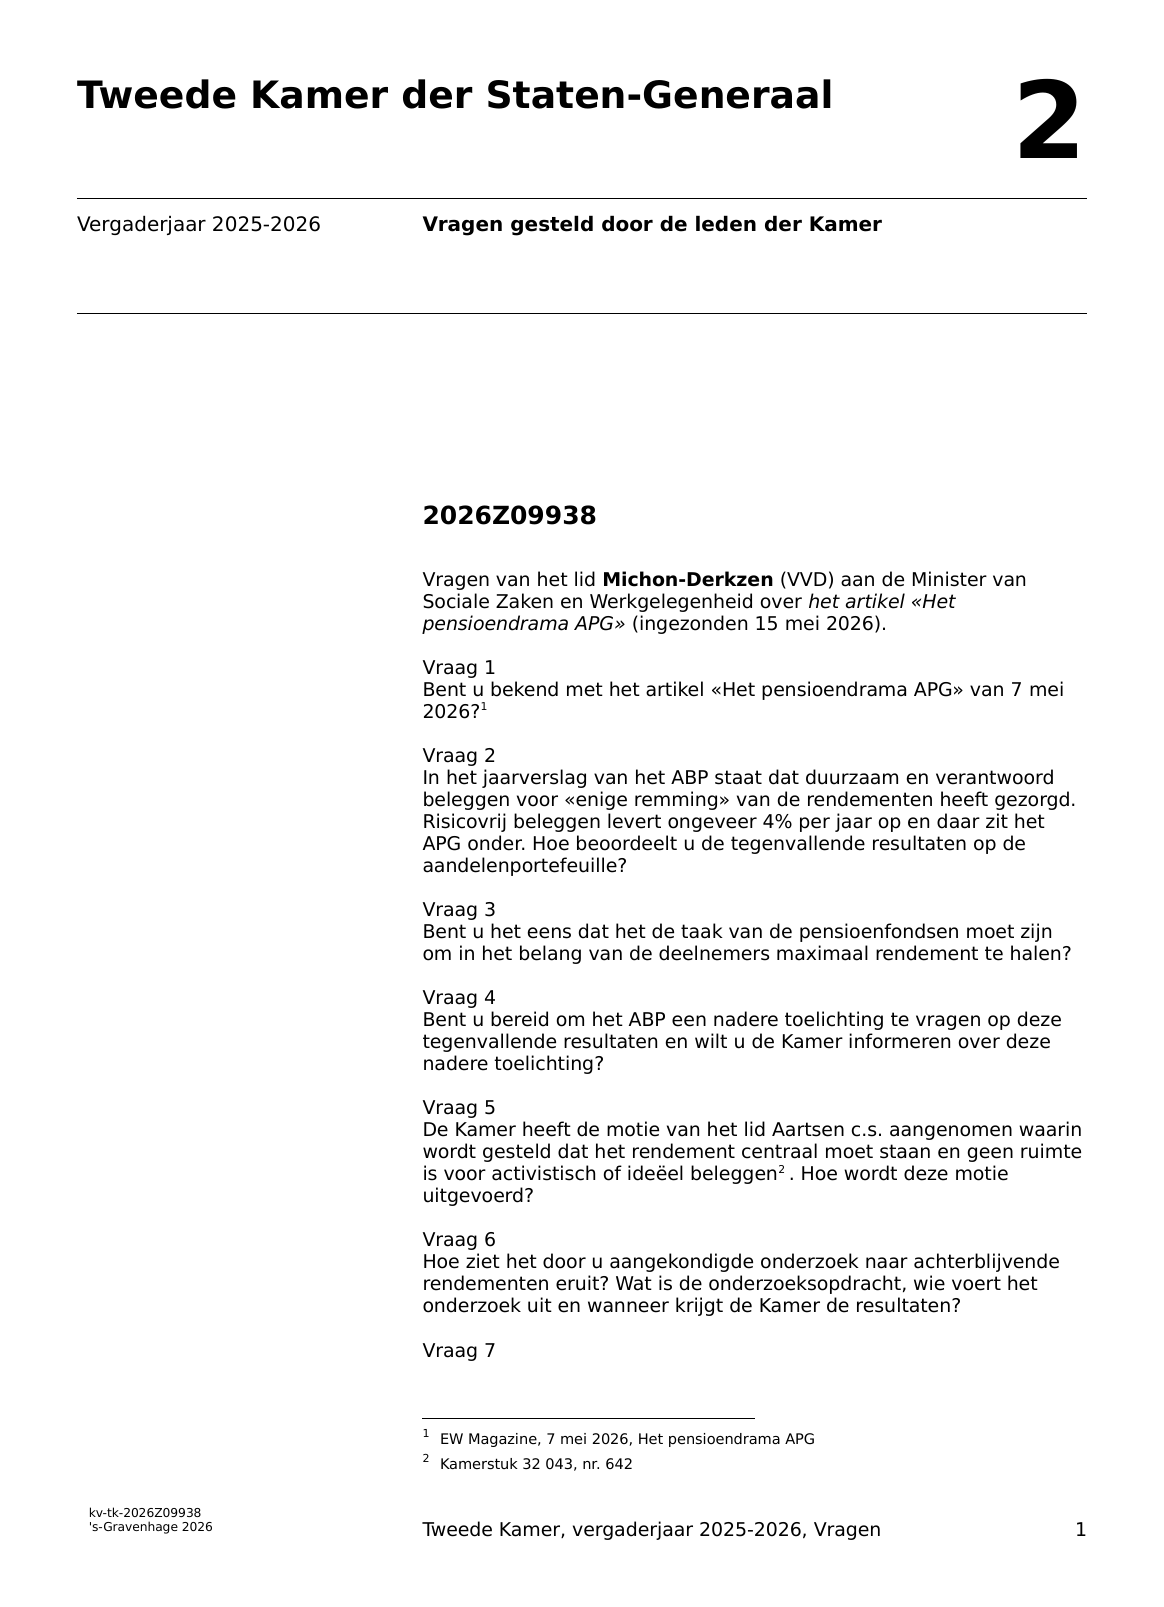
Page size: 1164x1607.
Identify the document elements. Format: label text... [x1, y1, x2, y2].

table_header Tweede Kamer der Staten-Generaal [77, 59, 886, 198]
table_header 2 [886, 59, 1087, 198]
text Vraag 4 [422, 987, 1087, 1009]
text Bent u bekend met het artikel «Het pensioendrama APG» van 7 mei 2026? [422, 679, 1087, 723]
text 's-Gravenhage 2026 [88, 1520, 323, 1534]
text Hoe ziet het door u aangekondigde onderzoek naar achterblijvende rendementen eruit? Wat is de onderzoeksopdracht, wie voert het onderzoek uit en wanneer krijgt de Kamer de resultaten? [422, 1251, 1087, 1317]
text kv-tk-2026Z09938 [88, 1506, 323, 1520]
text Vraag 3 [422, 899, 1087, 921]
text Bent u het eens dat het de taak van de pensioenfondsen moet zijn om in het belang van de deelnemers maximaal rendement te halen? [422, 921, 1087, 965]
text Vraag 5 [422, 1097, 1087, 1119]
table_cell Vergaderjaar 2025-2026 [77, 199, 422, 313]
text Bent u bereid om het ABP een nadere toelichting te vragen op deze tegenvallende resultaten en wilt u de Kamer informeren over deze nadere toelichting? [422, 1009, 1087, 1075]
text Vragen van het lid Michon-Derkzen (VVD) aan de Minister van Sociale Zaken en Werkgelegenheid over het artikel «Het pensioendrama APG» (ingezonden 15 mei 2026). [422, 569, 1087, 635]
text In het jaarverslag van het ABP staat dat duurzaam en verantwoord beleggen voor «enige remming» van de rendementen heeft gezorgd. Risicovrij beleggen levert ongeveer 4% per jaar op en daar zit het APG onder. Hoe beoordeelt u de tegenvallende resultaten op de aandelenportefeuille? [422, 767, 1087, 877]
text Vraag 6 [422, 1229, 1087, 1251]
text Vraag 1 [422, 657, 1087, 679]
text De Kamer heeft de motie van het lid Aartsen c.s. aangenomen waarin wordt gesteld dat het rendement centraal moet staan en geen ruimte is voor activistisch of ideëel beleggen. Hoe wordt deze motie uitgevoerd? [422, 1119, 1087, 1207]
text 2026Z09938 [422, 501, 1087, 531]
text EW Magazine, 7 mei 2026, Het pensioendrama APG [422, 1427, 1087, 1449]
table_cell Vragen gesteld door de leden der Kamer [422, 199, 1087, 313]
text Vraag 7 [422, 1339, 1087, 1361]
text Kamerstuk 32 043, nr. 642 [422, 1452, 1087, 1474]
text Vraag 2 [422, 745, 1087, 767]
